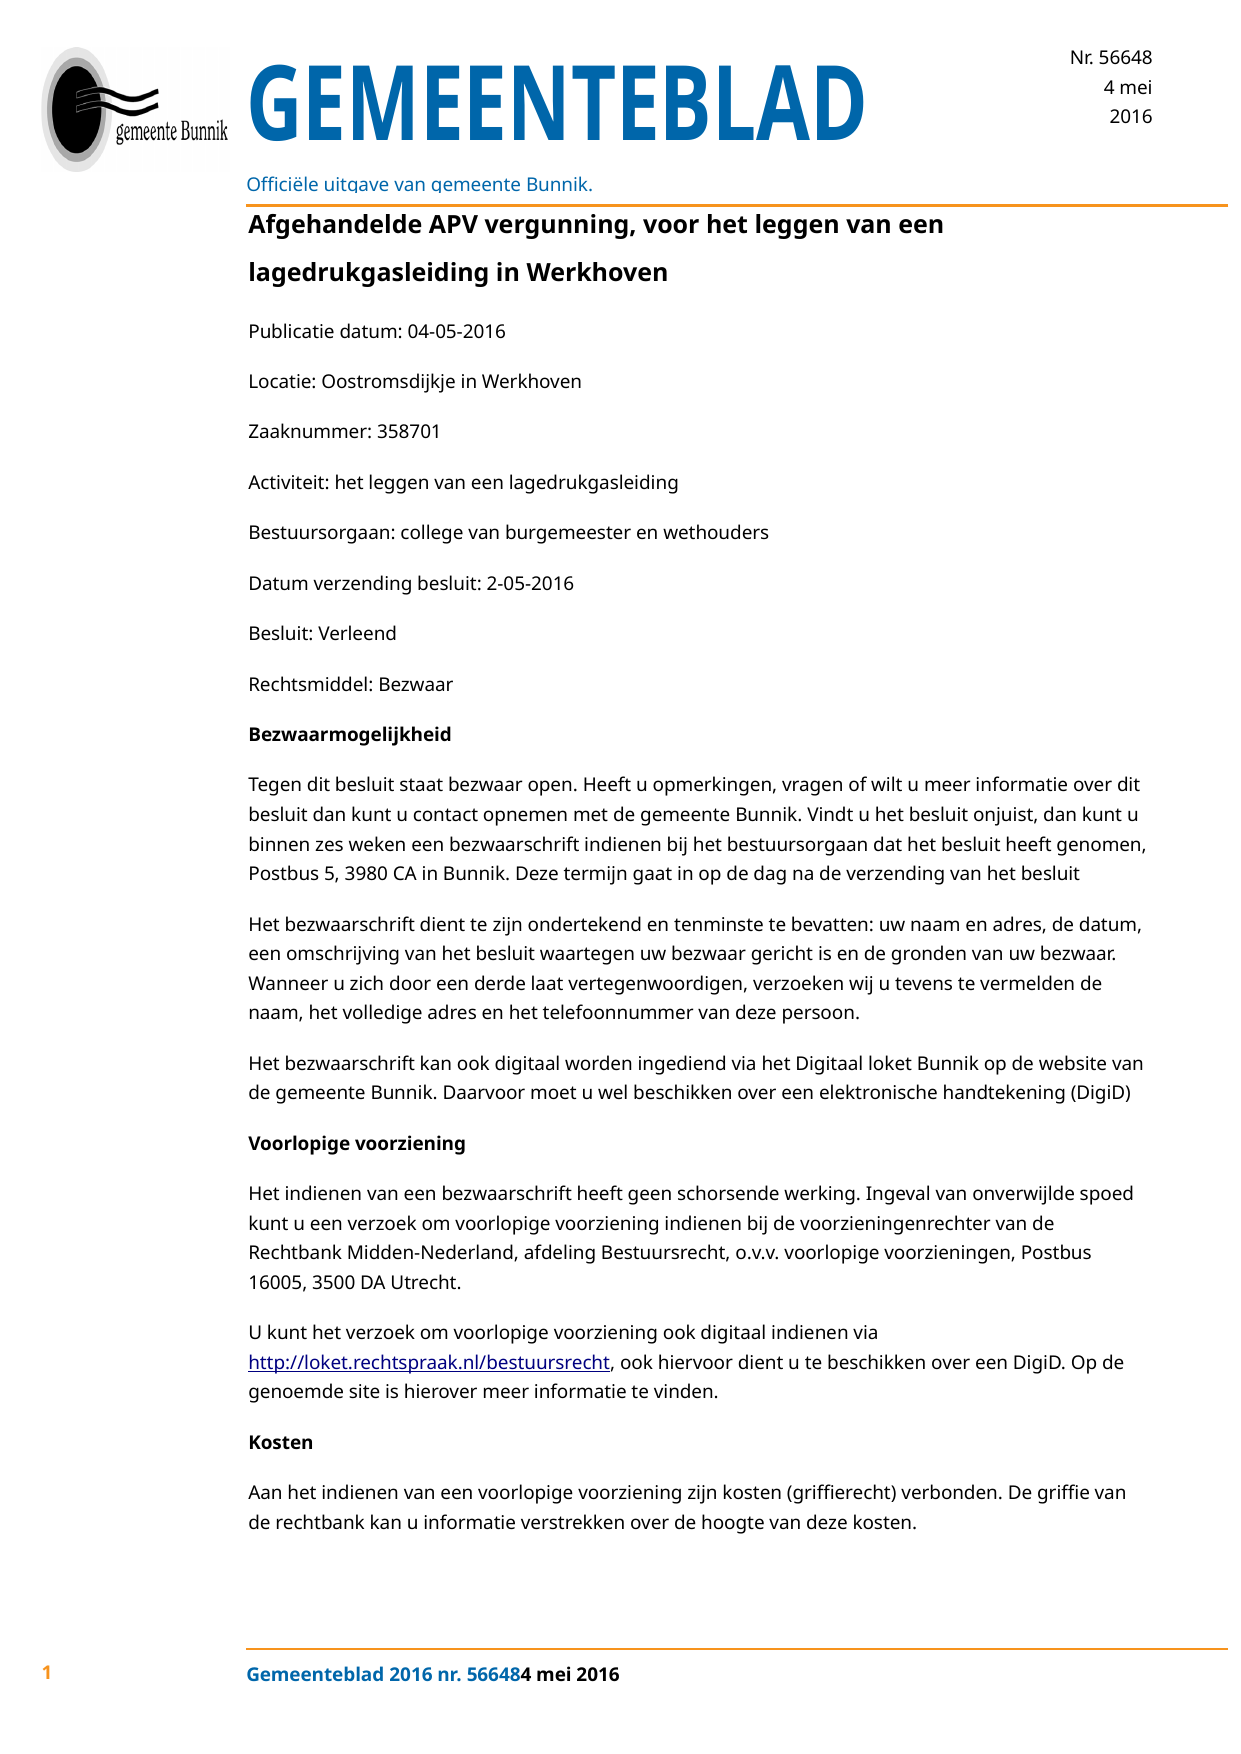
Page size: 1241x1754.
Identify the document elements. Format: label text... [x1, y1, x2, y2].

text Het bezwaarschrift kan ook digitaal worden ingediend via het Digitaal loket Bunnik op de website van de gemeente Bunnik. Daarvoor moet u wel beschikken over een elektronische handtekening (DigiD) [248, 1050, 1152, 1105]
text Tegen dit besluit staat bezwaar open. Heeft u opmerkingen, vragen of wilt u meer informatie over dit besluit dan kunt u contact opnemen met de gemeente Bunnik. Vindt u het besluit onjuist, dan kunt u binnen zes weken een bezwaarschrift indienen bij het bestuursorgaan dat het besluit heeft genomen, Postbus 5, 3980 CA in Bunnik. Deze termijn gaat in op de dag na de verzending van het besluit [248, 772, 1152, 886]
text Voorlopige voorziening [248, 1130, 1152, 1156]
text Bestuursorgaan: college van burgemeester en wethouders [248, 519, 1152, 545]
picture [41, 47, 231, 172]
text Het bezwaarschrift dient te zijn ondertekend en tenminste te bevatten: uw naam en adres, de datum, een omschrijving van het besluit waartegen uw bezwaar gericht is en de gronden van uw bezwaar. Wanneer u zich door een derde laat vertegenwoordigen, verzoeken wij u tevens te vermelden de naam, het volledige adres en het telefoonnummer van deze persoon. [248, 911, 1152, 1025]
text Rechtsmiddel: Bezwaar [248, 671, 1152, 697]
text Activiteit: het leggen van een lagedrukgasleiding [248, 469, 1152, 495]
text Bezwaarmogelijkheid [248, 721, 1152, 747]
text Kosten [248, 1429, 1152, 1455]
text Besluit: Verleend [248, 620, 1152, 646]
text U kunt het verzoek om voorlopige voorziening ook digitaal indienen via http://loket.rechtspraak.nl/bestuursrecht, ook hiervoor dient u te beschikken over een DigiD. Op de genoemde site is hierover meer informatie te vinden. [248, 1319, 1152, 1404]
text Zaaknummer: 358701 [248, 419, 1152, 444]
text Afgehandelde APV vergunning, voor het leggen van een lagedrukgasleiding in Werkhoven [248, 207, 1152, 288]
text Publicatie datum: 04-05-2016 [248, 318, 1152, 344]
text Datum verzending besluit: 2-05-2016 [248, 570, 1152, 596]
text Het indienen van een bezwaarschrift heeft geen schorsende werking. Ingeval van onverwijlde spoed kunt u een verzoek om voorlopige voorziening indienen bij de voorzieningenrechter van de Rechtbank Midden-Nederland, afdeling Bestuursrecht, o.v.v. voorlopige voorzieningen, Postbus 16005, 3500 DA Utrecht. [248, 1180, 1152, 1295]
text Locatie: Oostromsdijkje in Werkhoven [248, 368, 1152, 394]
text Aan het indienen van een voorlopige voorziening zijn kosten (griffierecht) verbonden. De griffie van de rechtbank kan u informatie verstrekken over de hoogte van deze kosten. [248, 1479, 1152, 1535]
